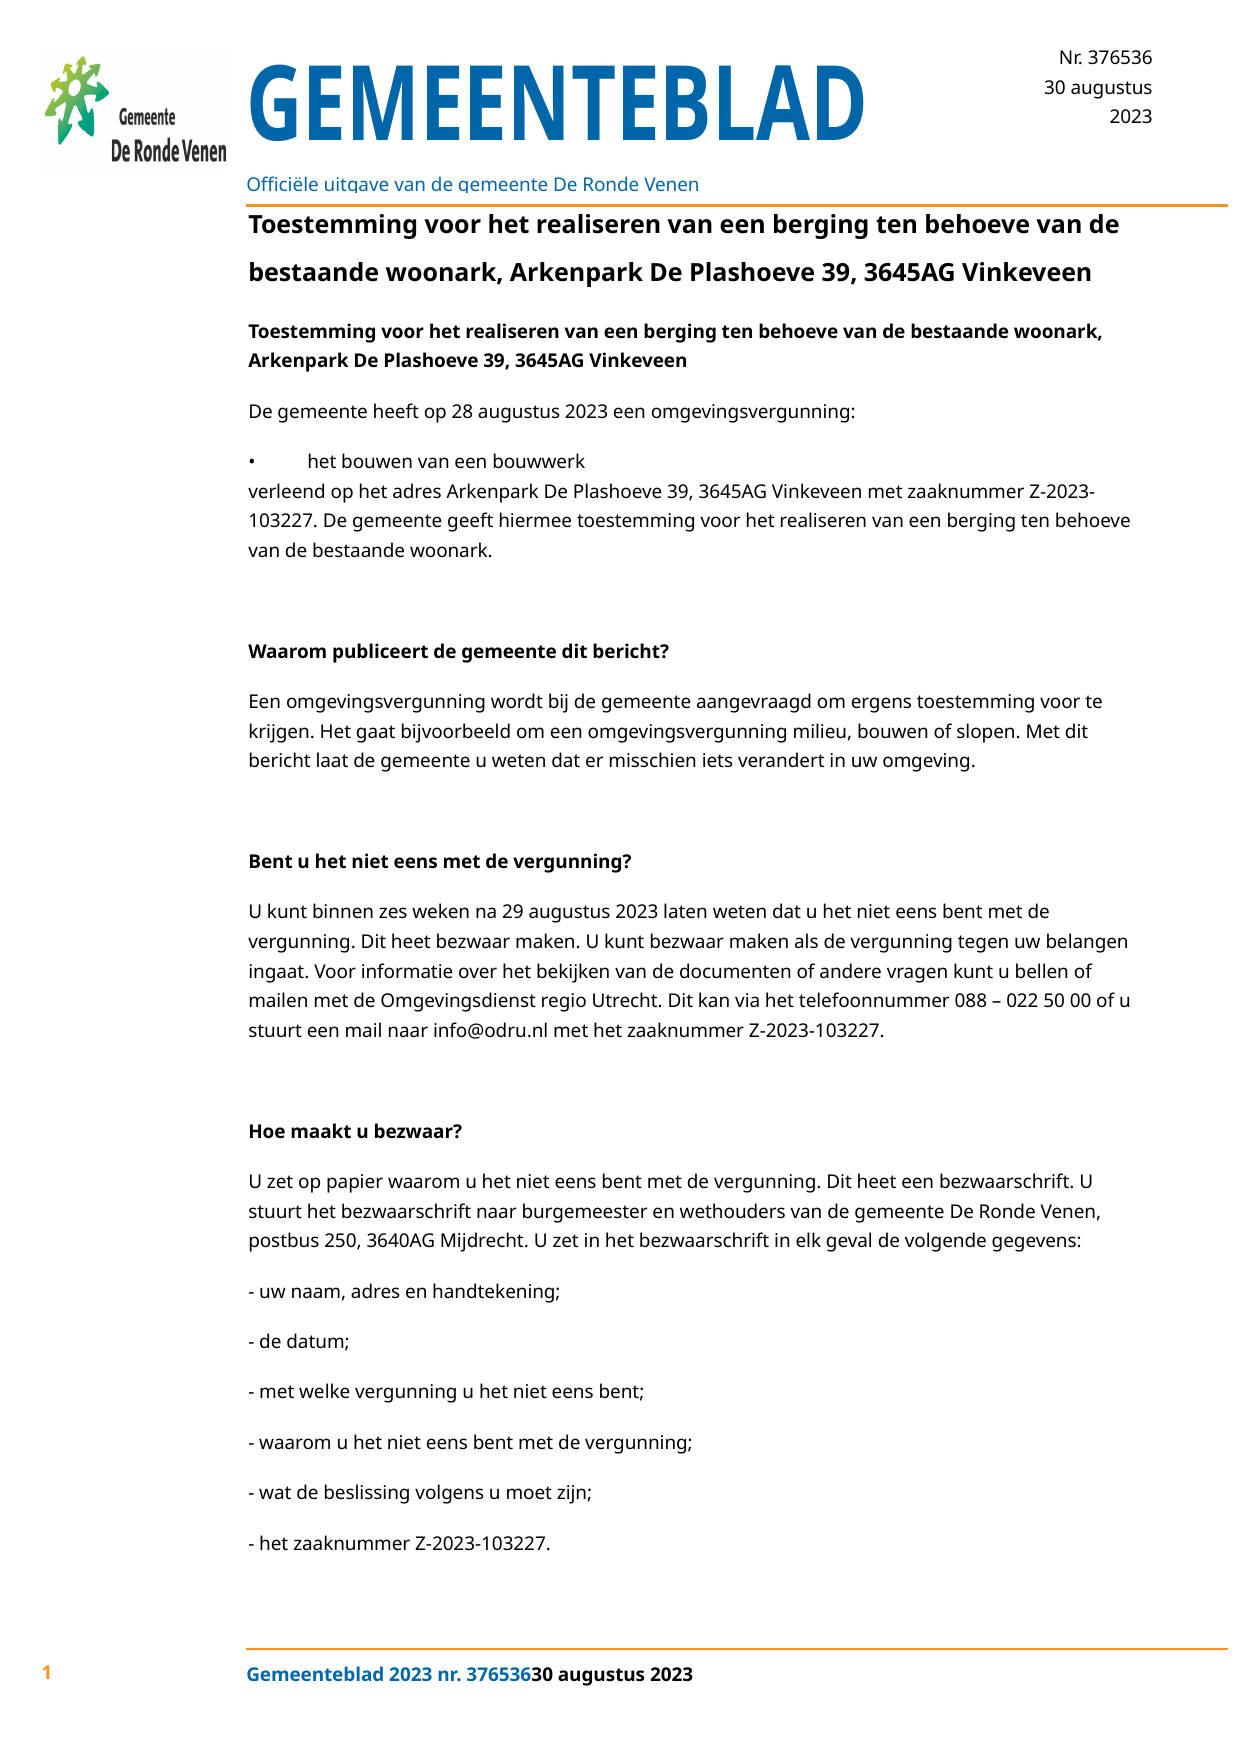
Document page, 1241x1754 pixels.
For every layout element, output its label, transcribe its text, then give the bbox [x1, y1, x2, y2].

text Toestemming voor het realiseren van een berging ten behoeve van de bestaande woonark, Arkenpark De Plashoeve 39, 3645AG Vinkeveen [248, 318, 1152, 373]
text U zet op papier waarom u het niet eens bent met de vergunning. Dit heet een bezwaarschrift. U stuurt het bezwaarschrift naar burgemeester en wethouders van de gemeente De Ronde Venen, postbus 250, 3640AG Mijdrecht. U zet in het bezwaarschrift in elk geval de volgende gegevens: [248, 1168, 1152, 1253]
text - met welke vergunning u het niet eens bent; [248, 1379, 1152, 1404]
picture [41, 47, 231, 172]
text Bent u het niet eens met de vergunning? [248, 848, 1152, 874]
text - de datum; [248, 1328, 1152, 1354]
text U kunt binnen zes weken na 29 augustus 2023 laten weten dat u het niet eens bent met de vergunning. Dit heet bezwaar maken. U kunt bezwaar maken als de vergunning tegen uw belangen ingaat. Voor informatie over het bekijken van de documenten of andere vragen kunt u bellen of mailen met de Omgevingsdienst regio Utrecht. Dit kan via het telefoonnummer 088 – 022 50 00 of u stuurt een mail naar info@odru.nl met het zaaknummer Z-2023-103227. [248, 899, 1152, 1043]
text Een omgevingsvergunning wordt bij de gemeente aangevraagd om ergens toestemming voor te krijgen. Het gaat bijvoorbeeld om een omgevingsvergunning milieu, bouwen of slopen. Met dit bericht laat de gemeente u weten dat er misschien iets verandert in uw omgeving. [248, 688, 1152, 773]
text - uw naam, adres en handtekening; [248, 1278, 1152, 1304]
text De gemeente heeft op 28 augustus 2023 een omgevingsvergunning: [248, 398, 1152, 424]
text - het zaaknummer Z-2023-103227. [248, 1530, 1152, 1556]
text verleend op het adres Arkenpark De Plashoeve 39, 3645AG Vinkeveen met zaaknummer Z-2023-103227. De gemeente geeft hiermee toestemming voor het realiseren van een berging ten behoeve van de bestaande woonark. [248, 478, 1152, 563]
text - waarom u het niet eens bent met de vergunning; [248, 1429, 1152, 1455]
list het bouwen van een bouwwerk [248, 448, 1152, 474]
text - wat de beslissing volgens u moet zijn; [248, 1479, 1152, 1505]
text Toestemming voor het realiseren van een berging ten behoeve van de bestaande woonark, Arkenpark De Plashoeve 39, 3645AG Vinkeveen [248, 207, 1152, 288]
text Hoe maakt u bezwaar? [248, 1118, 1152, 1144]
text Waarom publiceert de gemeente dit bericht? [248, 638, 1152, 664]
